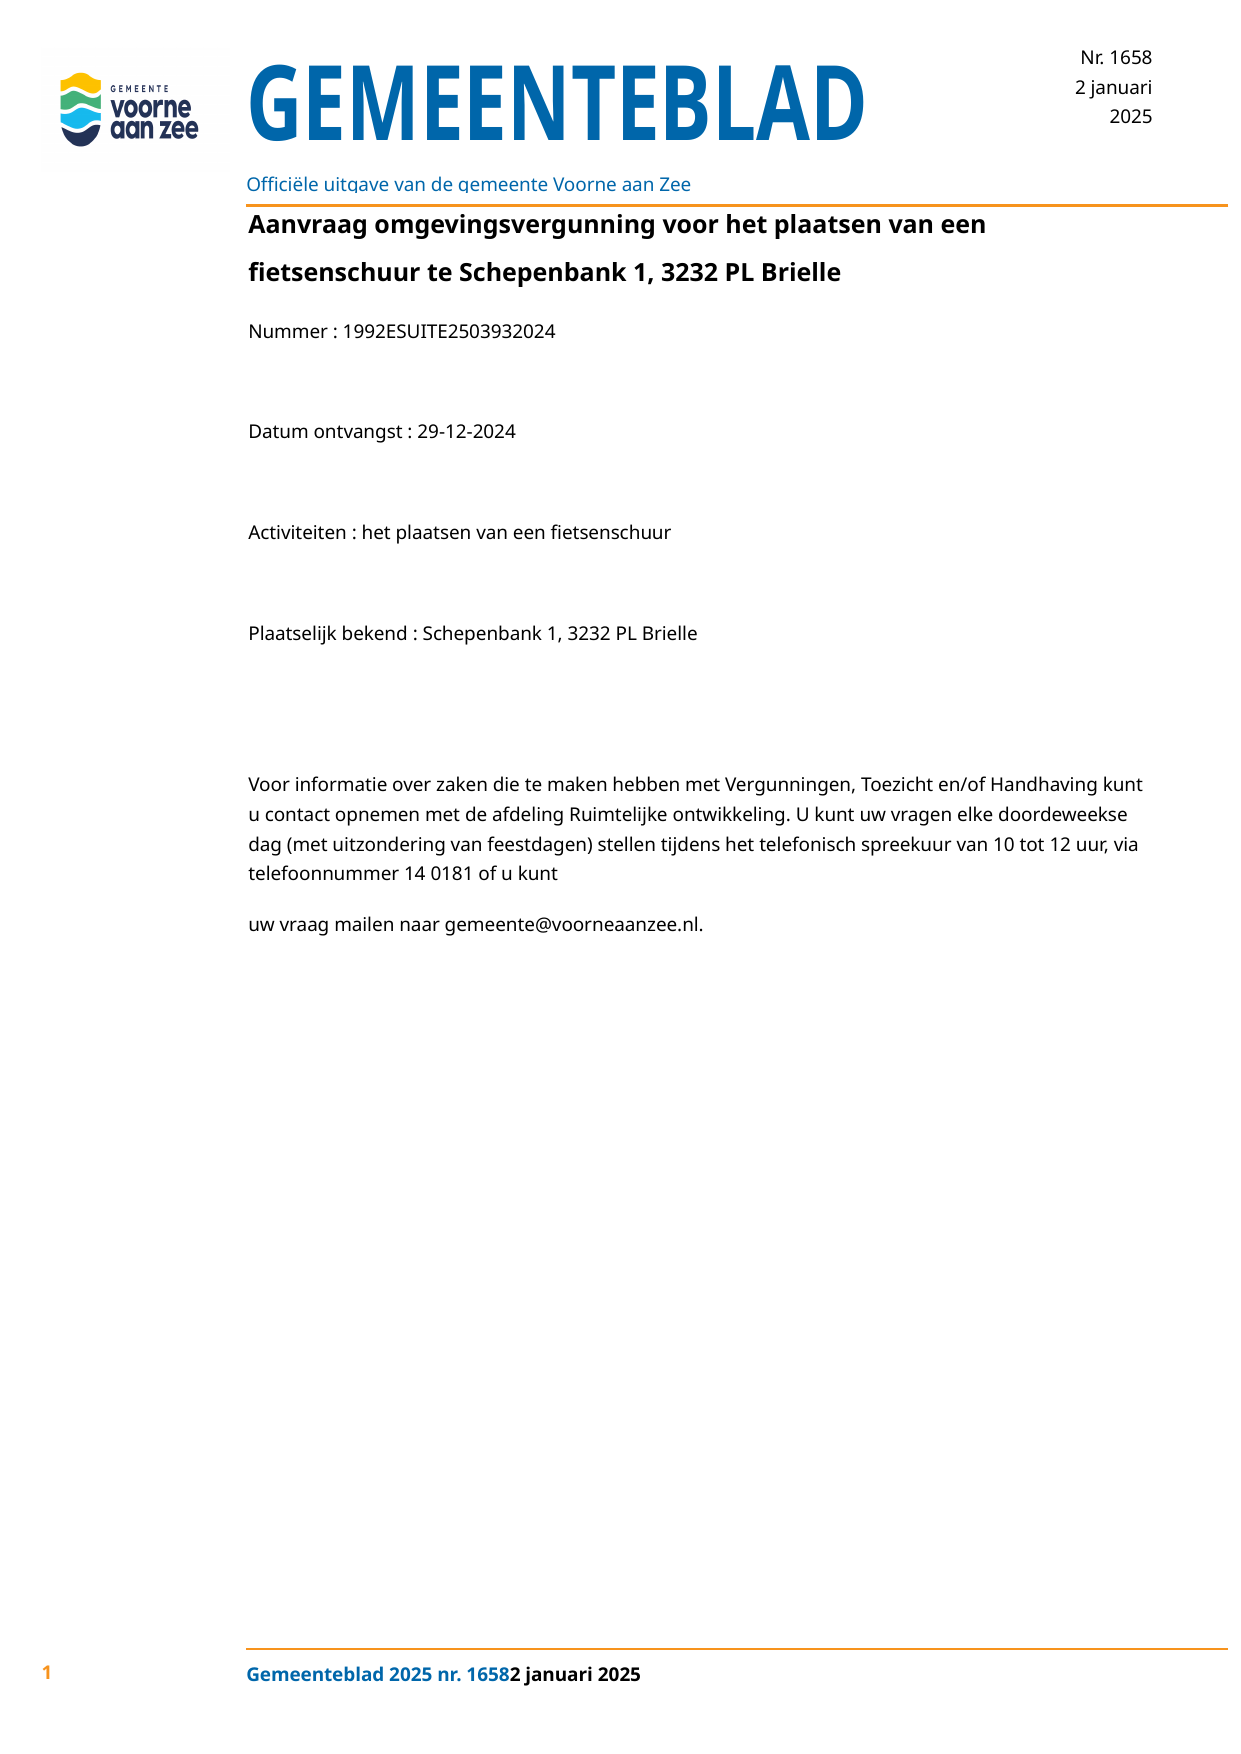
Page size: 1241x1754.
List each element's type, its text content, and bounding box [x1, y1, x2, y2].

text Nummer : 1992ESUITE2503932024 [248, 318, 1152, 344]
picture [41, 47, 231, 172]
text Datum ontvangst : 29-12-2024 [248, 419, 1152, 444]
text Voor informatie over zaken die te maken hebben met Vergunningen, Toezicht en/of Handhaving kunt u contact opnemen met de afdeling Ruimtelijke ontwikkeling. U kunt uw vragen elke doordeweekse dag (met uitzondering van feestdagen) stellen tijdens het telefonisch spreekuur van 10 tot 12 uur, via telefoonnummer 14 0181 of u kunt [248, 772, 1152, 886]
text Activiteiten : het plaatsen van een fietsenschuur [248, 519, 1152, 545]
text Aanvraag omgevingsvergunning voor het plaatsen van een fietsenschuur te Schepenbank 1, 3232 PL Brielle [248, 207, 1152, 288]
text Plaatselijk bekend : Schepenbank 1, 3232 PL Brielle [248, 620, 1152, 646]
text uw vraag mailen naar gemeente@voorneaanzee.nl. [248, 911, 1152, 937]
